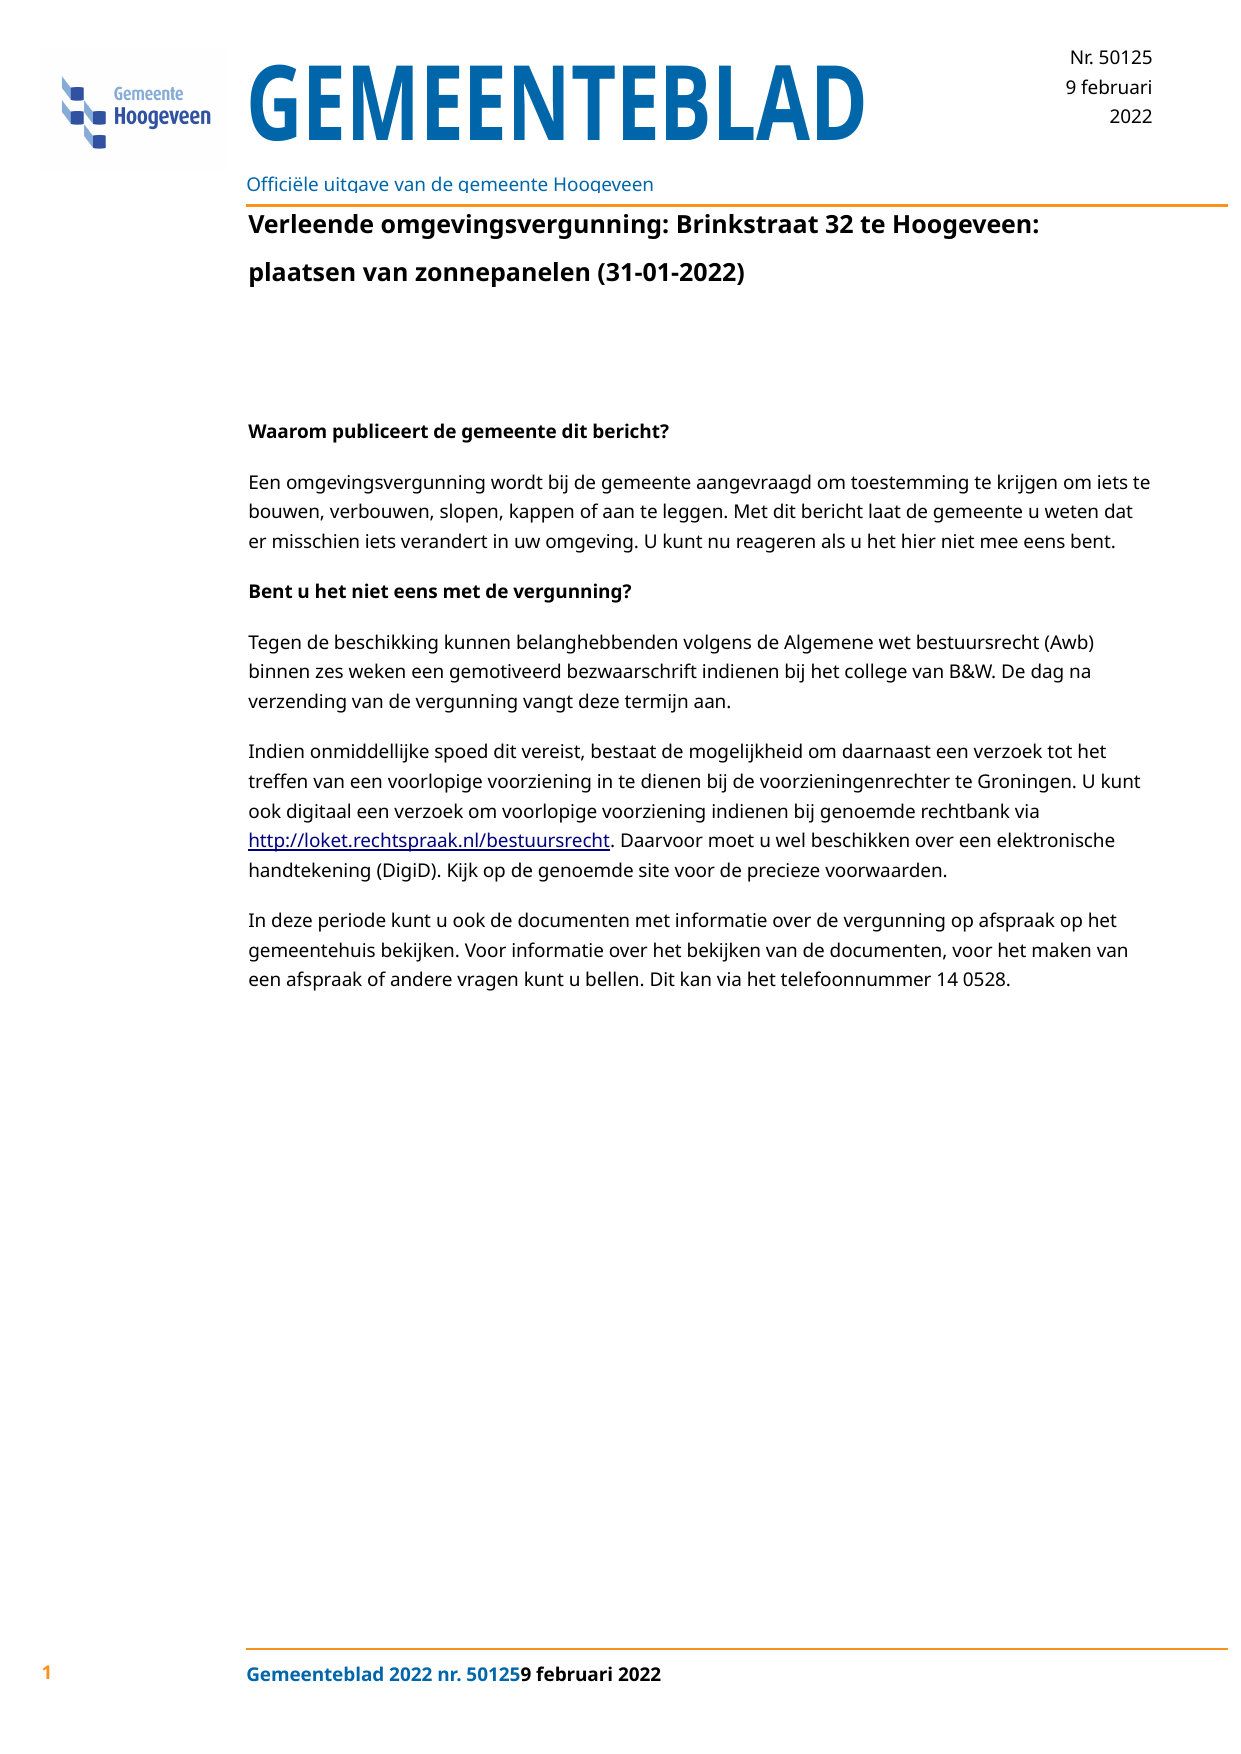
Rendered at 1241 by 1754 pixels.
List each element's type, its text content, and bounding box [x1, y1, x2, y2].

text In deze periode kunt u ook de documenten met informatie over de vergunning op afspraak op het gemeentehuis bekijken. Voor informatie over het bekijken van de documenten, voor het maken van een afspraak of andere vragen kunt u bellen. Dit kan via het telefoonnummer 14 0528. [248, 907, 1152, 992]
text Tegen de beschikking kunnen belanghebbenden volgens de Algemene wet bestuursrecht (Awb) binnen zes weken een gemotiveerd bezwaarschrift indienen bij het college van B&W. De dag na verzending van de vergunning vangt deze termijn aan. [248, 629, 1152, 714]
text Verleende omgevingsvergunning: Brinkstraat 32 te Hoogeveen: plaatsen van zonnepanelen (31-01-2022) [248, 207, 1152, 288]
text Indien onmiddellijke spoed dit vereist, bestaat de mogelijkheid om daarnaast een verzoek tot het treffen van een voorlopige voorziening in te dienen bij de voorzieningenrechter te Groningen. U kunt ook digitaal een verzoek om voorlopige voorziening indienen bij genoemde rechtbank via http://loket.rechtspraak.nl/bestuursrecht. Daarvoor moet u wel beschikken over een elektronische handtekening (DigiD). Kijk op de genoemde site voor de precieze voorwaarden. [248, 739, 1152, 883]
text Bent u het niet eens met de vergunning? [248, 579, 1152, 604]
text Een omgevingsvergunning wordt bij de gemeente aangevraagd om toestemming te krijgen om iets te bouwen, verbouwen, slopen, kappen of aan te leggen. Met dit bericht laat de gemeente u weten dat er misschien iets verandert in uw omgeving. U kunt nu reageren als u het hier niet mee eens bent. [248, 469, 1152, 554]
text Waarom publiceert de gemeente dit bericht? [248, 419, 1152, 444]
picture [41, 47, 231, 172]
